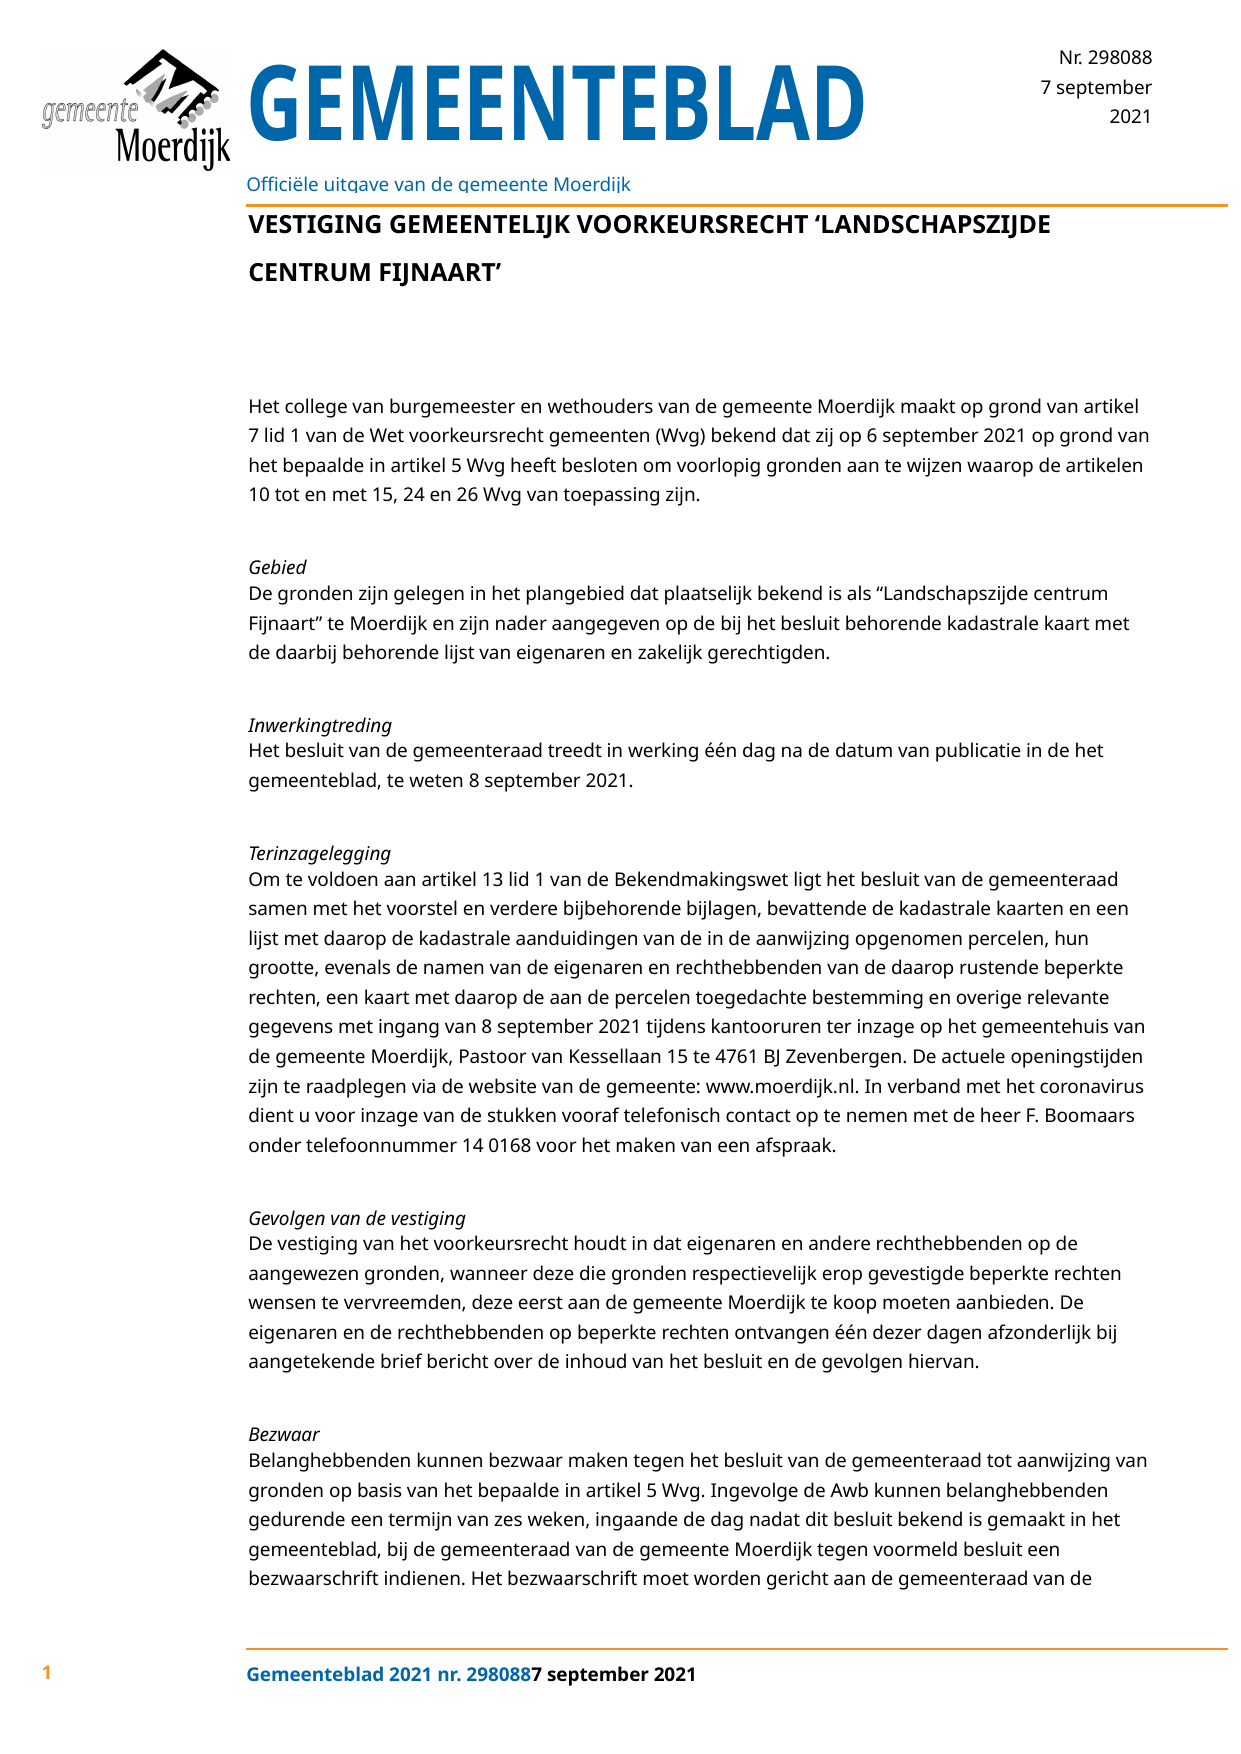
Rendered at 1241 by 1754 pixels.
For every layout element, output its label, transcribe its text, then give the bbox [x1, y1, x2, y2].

text Terinzagelegging [248, 840, 1152, 866]
text Om te voldoen aan artikel 13 lid 1 van de Bekendmakingswet ligt het besluit van de gemeenteraad samen met het voorstel en verdere bijbehorende bijlagen, bevattende de kadastrale kaarten en een lijst met daarop de kadastrale aanduidingen van de in de aanwijzing opgenomen percelen, hun grootte, evenals de namen van de eigenaren en rechthebbenden van de daarop rustende beperkte rechten, een kaart met daarop de aan de percelen toegedachte bestemming en overige relevante gegevens met ingang van 8 september 2021 tijdens kantooruren ter inzage op het gemeentehuis van de gemeente Moerdijk, Pastoor van Kessellaan 15 te 4761 BJ Zevenbergen. De actuele openingstijden zijn te raadplegen via de website van de gemeente: www.moerdijk.nl. In verband met het coronavirus dient u voor inzage van de stukken vooraf telefonisch contact op te nemen met de heer F. Boomaars onder telefoonnummer 14 0168 voor het maken van een afspraak. [248, 866, 1152, 1158]
text Bezwaar [248, 1421, 1152, 1447]
text Belanghebbenden kunnen bezwaar maken tegen het besluit van de gemeenteraad tot aanwijzing van gronden op basis van het bepaalde in artikel 5 Wvg. Ingevolge de Awb kunnen belanghebbenden gedurende een termijn van zes weken, ingaande de dag nadat dit besluit bekend is gemaakt in het gemeenteblad, bij de gemeenteraad van de gemeente Moerdijk tegen voormeld besluit een bezwaarschrift indienen. Het bezwaarschrift moet worden gericht aan de gemeenteraad van de [248, 1447, 1152, 1591]
text Gebied [248, 554, 1152, 580]
text Gevolgen van de vestiging [248, 1205, 1152, 1230]
text De gronden zijn gelegen in het plangebied dat plaatselijk bekend is als “Landschapszijde centrum Fijnaart” te Moerdijk en zijn nader aangegeven op de bij het besluit behorende kadastrale kaart met de daarbij behorende lijst van eigenaren en zakelijk gerechtigden. [248, 580, 1152, 665]
text Inwerkingtreding [248, 712, 1152, 738]
text Het college van burgemeester en wethouders van de gemeente Moerdijk maakt op grond van artikel 7 lid 1 van de Wet voorkeursrecht gemeenten (Wvg) bekend dat zij op 6 september 2021 op grond van het bepaalde in artikel 5 Wvg heeft besloten om voorlopig gronden aan te wijzen waarop de artikelen 10 tot en met 15, 24 en 26 Wvg van toepassing zijn. [248, 393, 1152, 507]
text Het besluit van de gemeenteraad treedt in werking één dag na de datum van publicatie in de het gemeenteblad, te weten 8 september 2021. [248, 738, 1152, 793]
text VESTIGING GEMEENTELIJK VOORKEURSRECHT ‘LANDSCHAPSZIJDE CENTRUM FIJNAART’ [248, 207, 1152, 288]
text De vestiging van het voorkeursrecht houdt in dat eigenaren en andere rechthebbenden op de aangewezen gronden, wanneer deze die gronden respectievelijk erop gevestigde beperkte rechten wensen te vervreemden, deze eerst aan de gemeente Moerdijk te koop moeten aanbieden. De eigenaren en de rechthebbenden op beperkte rechten ontvangen één dezer dagen afzonderlijk bij aangetekende brief bericht over de inhoud van het besluit en de gevolgen hiervan. [248, 1230, 1152, 1374]
picture [41, 47, 231, 172]
